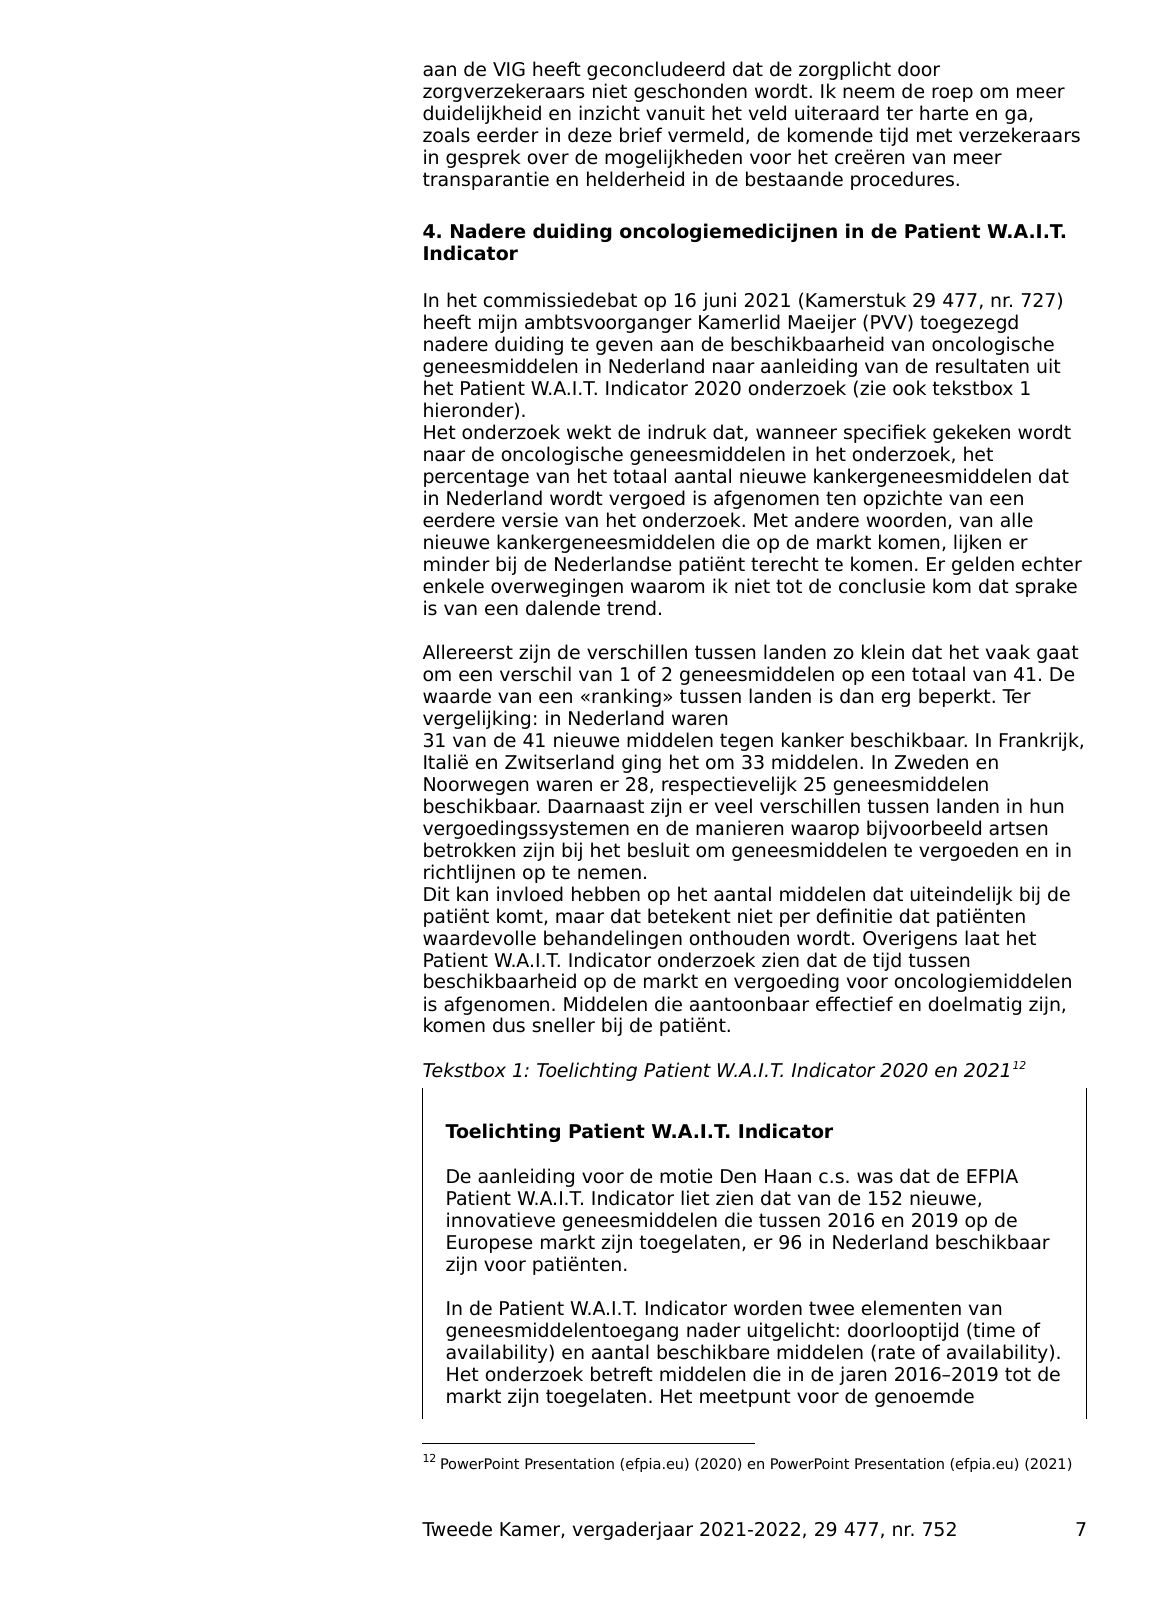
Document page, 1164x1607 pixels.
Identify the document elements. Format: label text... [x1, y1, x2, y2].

subtitle 4. Nadere duiding oncologiemedicijnen in de Patient W.A.I.T. Indicator [422, 221, 1087, 265]
text Allereerst zijn de verschillen tussen landen zo klein dat het vaak gaat om een verschil van 1 of 2 geneesmiddelen op een totaal van 41. De waarde van een «ranking» tussen landen is dan erg beperkt. Ter vergelijking: in Nederland waren [422, 642, 1087, 730]
text aan de VIG heeft geconcludeerd dat de zorgplicht door zorgverzekeraars niet geschonden wordt. Ik neem de roep om meer duidelijkheid en inzicht vanuit het veld uiteraard ter harte en ga, zoals eerder in deze brief vermeld, de komende tijd met verzekeraars in gesprek over de mogelijkheden voor het creëren van meer transparantie en helderheid in de bestaande procedures. [422, 59, 1087, 191]
text Het onderzoek wekt de indruk dat, wanneer specifiek gekeken wordt naar de oncologische geneesmiddelen in het onderzoek, het percentage van het totaal aantal nieuwe kankergeneesmiddelen dat in Nederland wordt vergoed is afgenomen ten opzichte van een eerdere versie van het onderzoek. Met andere woorden, van alle nieuwe kankergeneesmiddelen die op de markt komen, lijken er minder bij de Nederlandse patiënt terecht te komen. Er gelden echter enkele overwegingen waarom ik niet tot de conclusie kom dat sprake is van een dalende trend. [422, 422, 1087, 619]
text PowerPoint Presentation (efpia.eu) (2020) en PowerPoint Presentation (efpia.eu) (2021) [422, 1452, 1087, 1474]
text 31 van de 41 nieuwe middelen tegen kanker beschikbaar. In Frankrijk, Italië en Zwitserland ging het om 33 middelen. In Zweden en Noorwegen waren er 28, respectievelijk 25 geneesmiddelen beschikbaar. Daarnaast zijn er veel verschillen tussen landen in hun vergoedingssystemen en de manieren waarop bijvoorbeeld artsen betrokken zijn bij het besluit om geneesmiddelen te vergoeden en in richtlijnen op te nemen. [422, 730, 1087, 883]
table_header Toelichting Patient W.A.I.T. Indicator De aanleiding voor de motie Den Haan c.s. was dat de EFPIA Patient W.A.I.T. Indicator liet zien dat van de 152 nieuwe, innovatieve geneesmiddelen die tussen 2016 en 2019 op de Europese markt zijn toegelaten, er 96 in Nederland beschikbaar zijn voor patiënten. In de Patient W.A.I.T. Indicator worden twee elementen van geneesmiddelentoegang nader uitgelicht: doorlooptijd (time of availability) en aantal beschikbare middelen (rate of availability). Het onderzoek betreft middelen die in de jaren 2016–2019 tot de markt zijn toegelaten. Het meetpunt voor de genoemde [423, 1088, 1086, 1419]
text Dit kan invloed hebben op het aantal middelen dat uiteindelijk bij de patiënt komt, maar dat betekent niet per definitie dat patiënten waardevolle behandelingen onthouden wordt. Overigens laat het Patient W.A.I.T. Indicator onderzoek zien dat de tijd tussen beschikbaarheid op de markt en vergoeding voor oncologiemiddelen is afgenomen. Middelen die aantoonbaar effectief en doelmatig zijn, komen dus sneller bij de patiënt. [422, 883, 1087, 1037]
subtitle Tekstbox 1: Toelichting Patient W.A.I.T. Indicator 2020 en 2021 [422, 1059, 1087, 1082]
text In het commissiedebat op 16 juni 2021 (Kamerstuk 29 477, nr. 727) heeft mijn ambtsvoorganger Kamerlid Maeijer (PVV) toegezegd nadere duiding te geven aan de beschikbaarheid van oncologische geneesmiddelen in Nederland naar aanleiding van de resultaten uit het Patient W.A.I.T. Indicator 2020 onderzoek (zie ook tekstbox 1 hieronder). [422, 290, 1087, 422]
